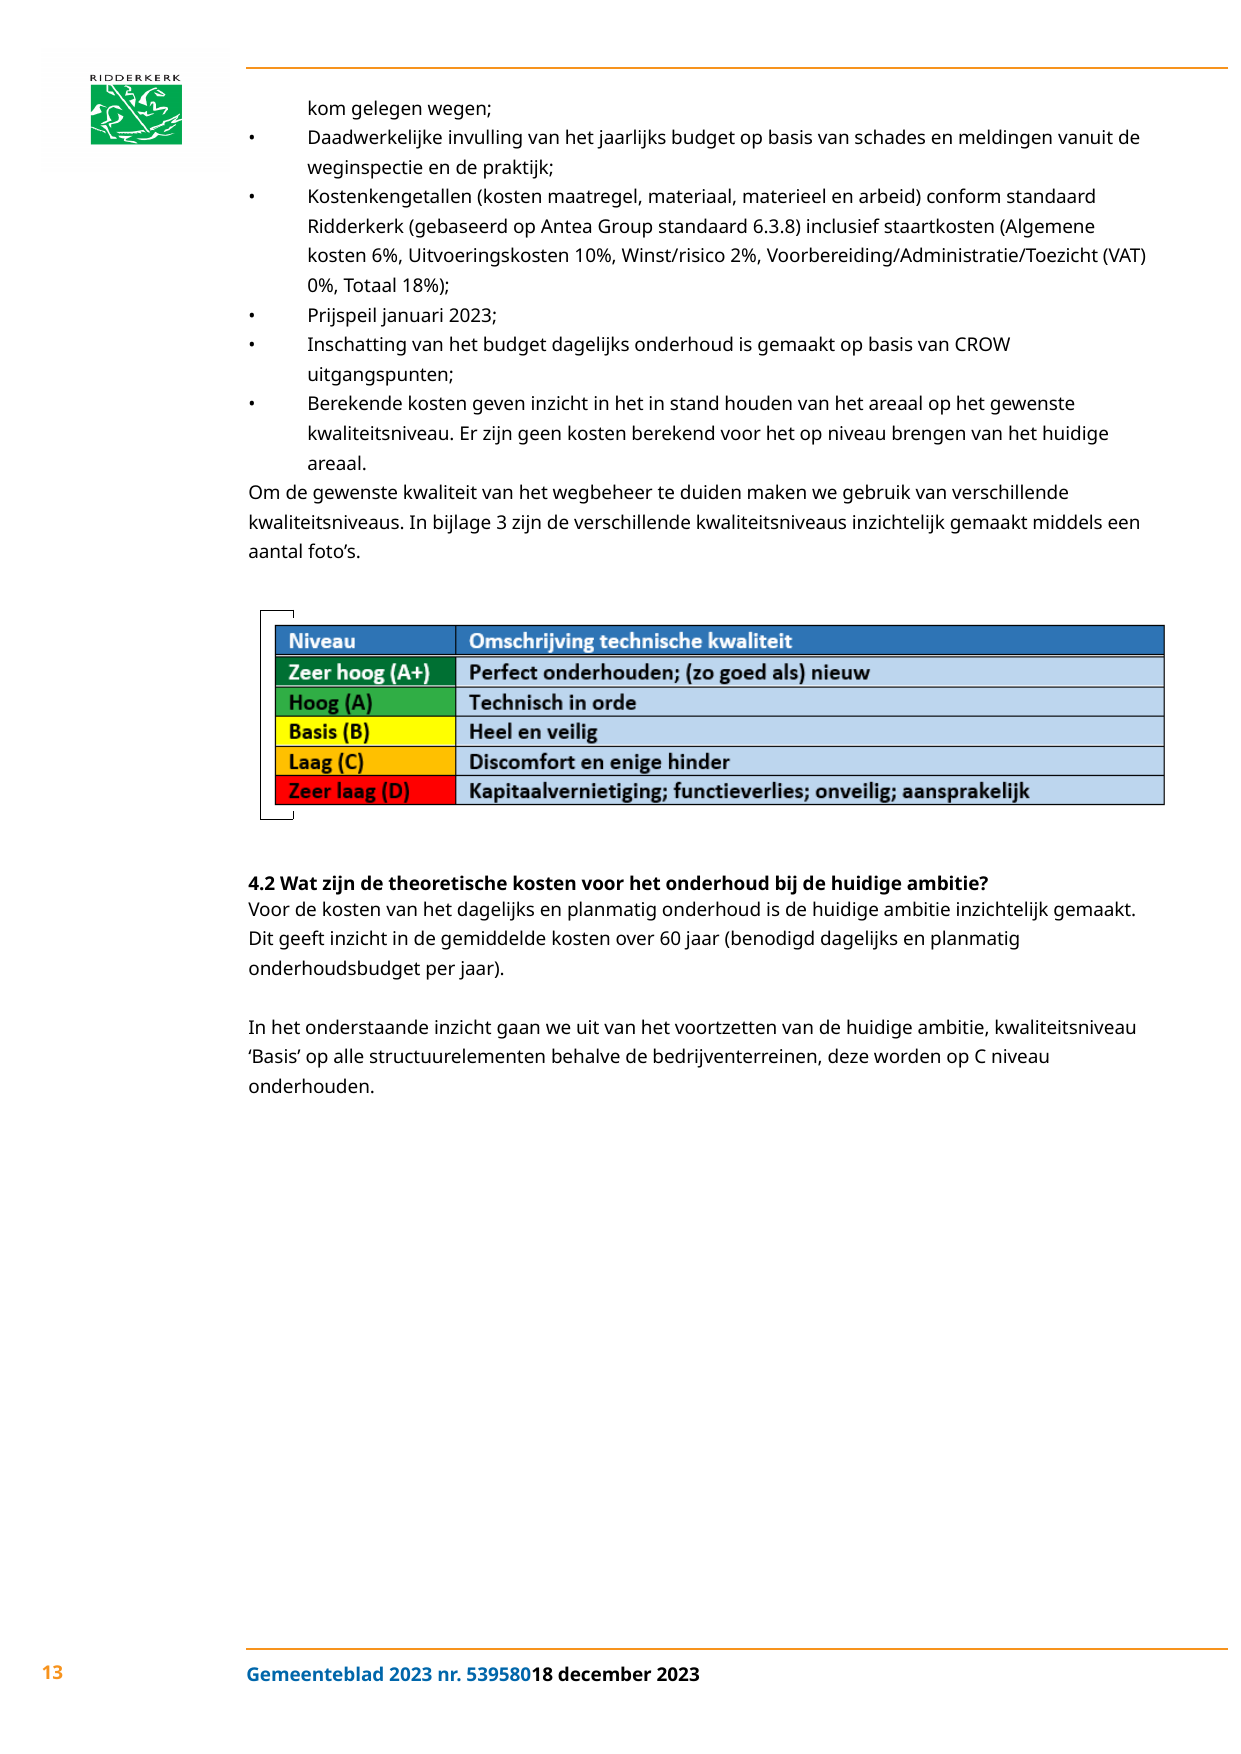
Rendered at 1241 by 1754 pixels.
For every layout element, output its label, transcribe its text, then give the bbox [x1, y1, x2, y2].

text Voor de kosten van het dagelijks en planmatig onderhoud is de huidige ambitie inzichtelijk gemaakt. Dit geeft inzicht in de gemiddelde kosten over 60 jaar (benodigd dagelijks en planmatig onderhoudsbudget per jaar). [248, 896, 1152, 981]
list kom gelegen wegen; [248, 95, 1152, 121]
list Kostenkengetallen (kosten maatregel, materiaal, materieel en arbeid) conform standaard Ridderkerk (gebaseerd op Antea Group standaard 6.3.8) inclusief staartkosten (Algemene kosten 6%, Uitvoeringskosten 10%, Winst/risico 2%, Voorbereiding/Administratie/Toezicht (VAT) 0%, Totaal 18%); [248, 183, 1152, 298]
picture [268, 618, 1173, 811]
list Prijspeil januari 2023; [248, 302, 1152, 328]
text 4.2 Wat zijn de theoretische kosten voor het onderhoud bij de huidige ambitie? [248, 870, 1152, 896]
text Om de gewenste kwaliteit van het wegbeheer te duiden maken we gebruik van verschillende kwaliteitsniveaus. In bijlage 3 zijn de verschillende kwaliteitsniveaus inzichtelijk gemaakt middels een aantal foto’s. [248, 479, 1152, 564]
list Inschatting van het budget dagelijks onderhoud is gemaakt op basis van CROW uitgangspunten; [248, 331, 1152, 387]
text In het onderstaande inzicht gaan we uit van het voortzetten van de huidige ambitie, kwaliteitsniveau ‘Basis’ op alle structuurelementen behalve de bedrijventerreinen, deze worden op C niveau onderhouden. [248, 1014, 1152, 1099]
picture [41, 47, 231, 172]
list Daadwerkelijke invulling van het jaarlijks budget op basis van schades en meldingen vanuit de weginspectie en de praktijk; [248, 124, 1152, 180]
list Berekende kosten geven inzicht in het in stand houden van het areaal op het gewenste kwaliteitsniveau. Er zijn geen kosten berekend voor het op niveau brengen van het huidige areaal. [248, 391, 1152, 476]
